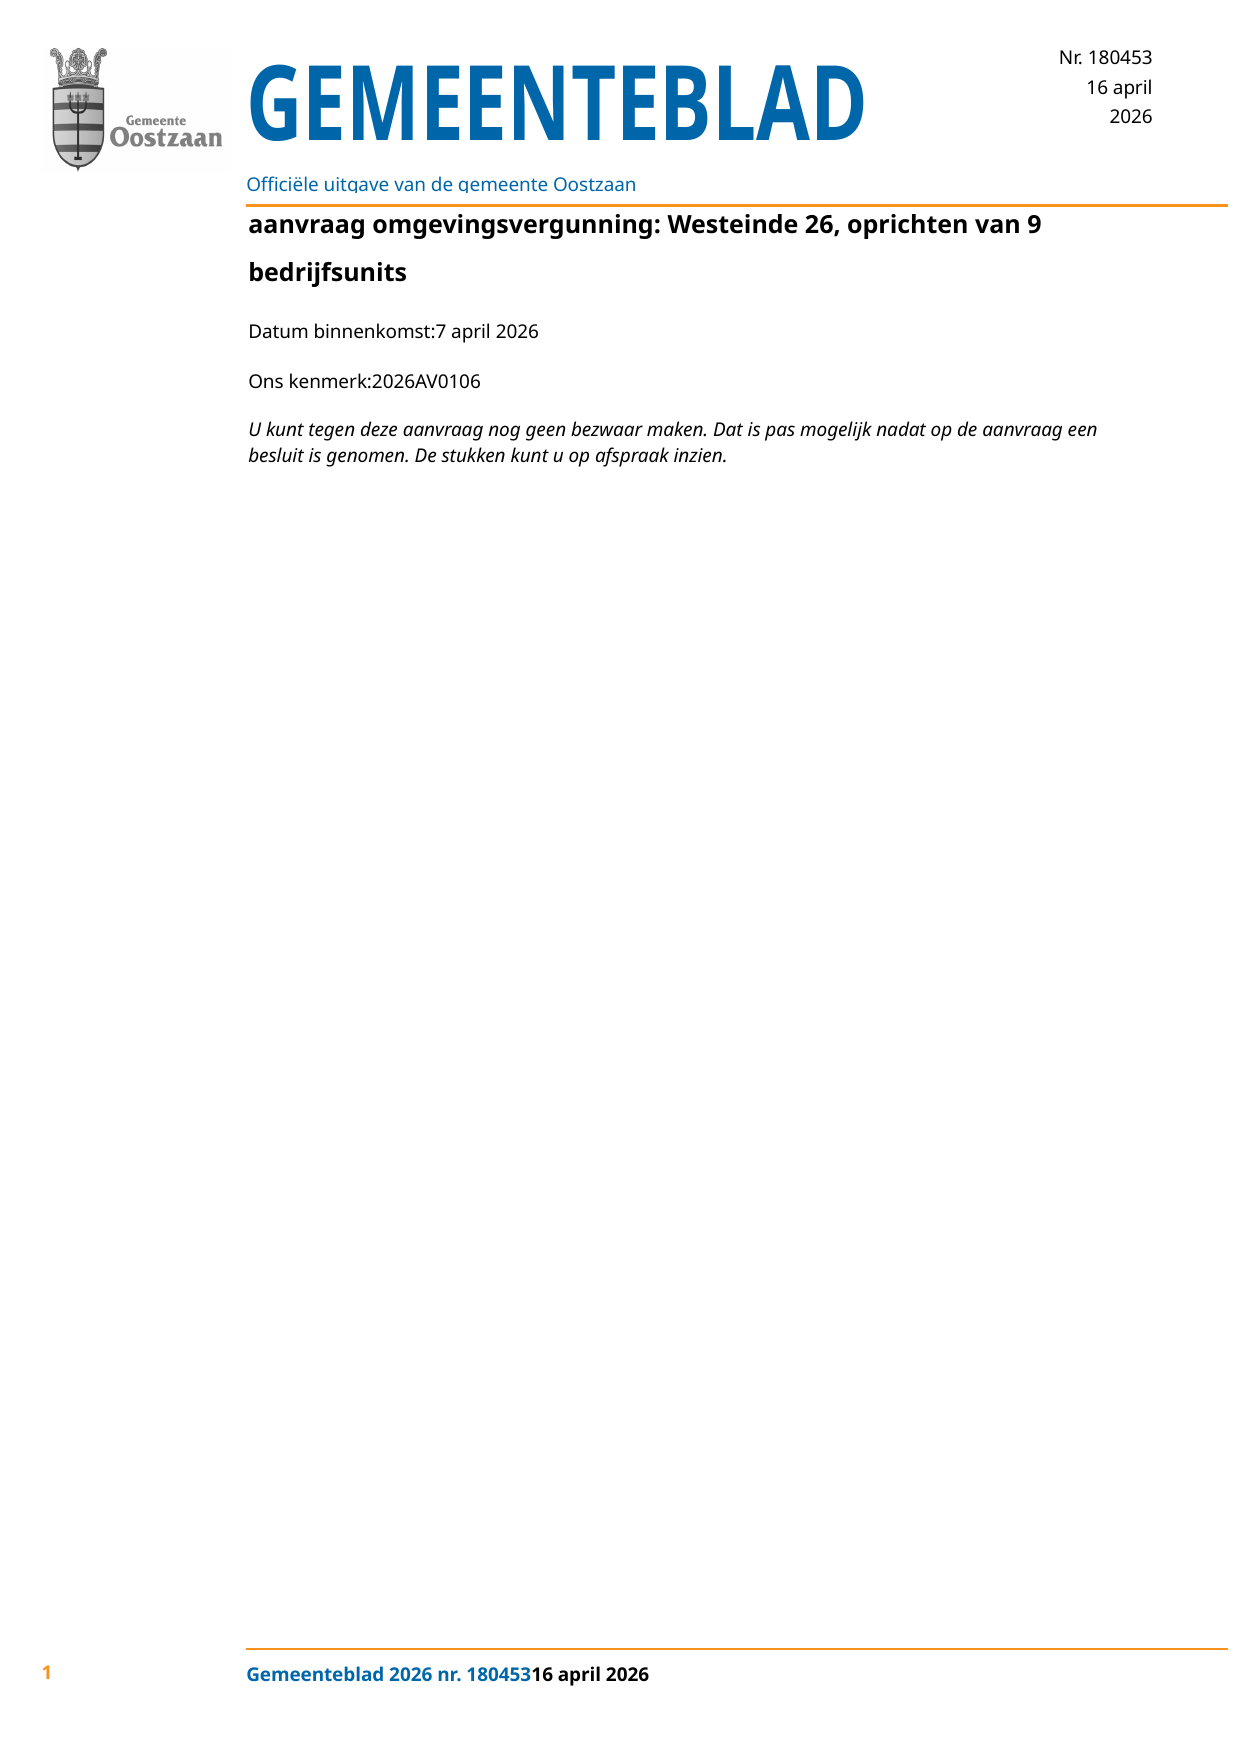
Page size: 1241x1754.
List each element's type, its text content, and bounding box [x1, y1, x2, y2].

picture [41, 47, 231, 172]
text Datum binnenkomst:7 april 2026 [248, 318, 1152, 344]
text Ons kenmerk:2026AV0106 [248, 368, 1152, 394]
text aanvraag omgevingsvergunning: Westeinde 26, oprichten van 9 bedrijfsunits [248, 207, 1152, 288]
text U kunt tegen deze aanvraag nog geen bezwaar maken. Dat is pas mogelijk nadat op de aanvraag een besluit is genomen. De stukken kunt u op afspraak inzien. [248, 416, 1152, 468]
